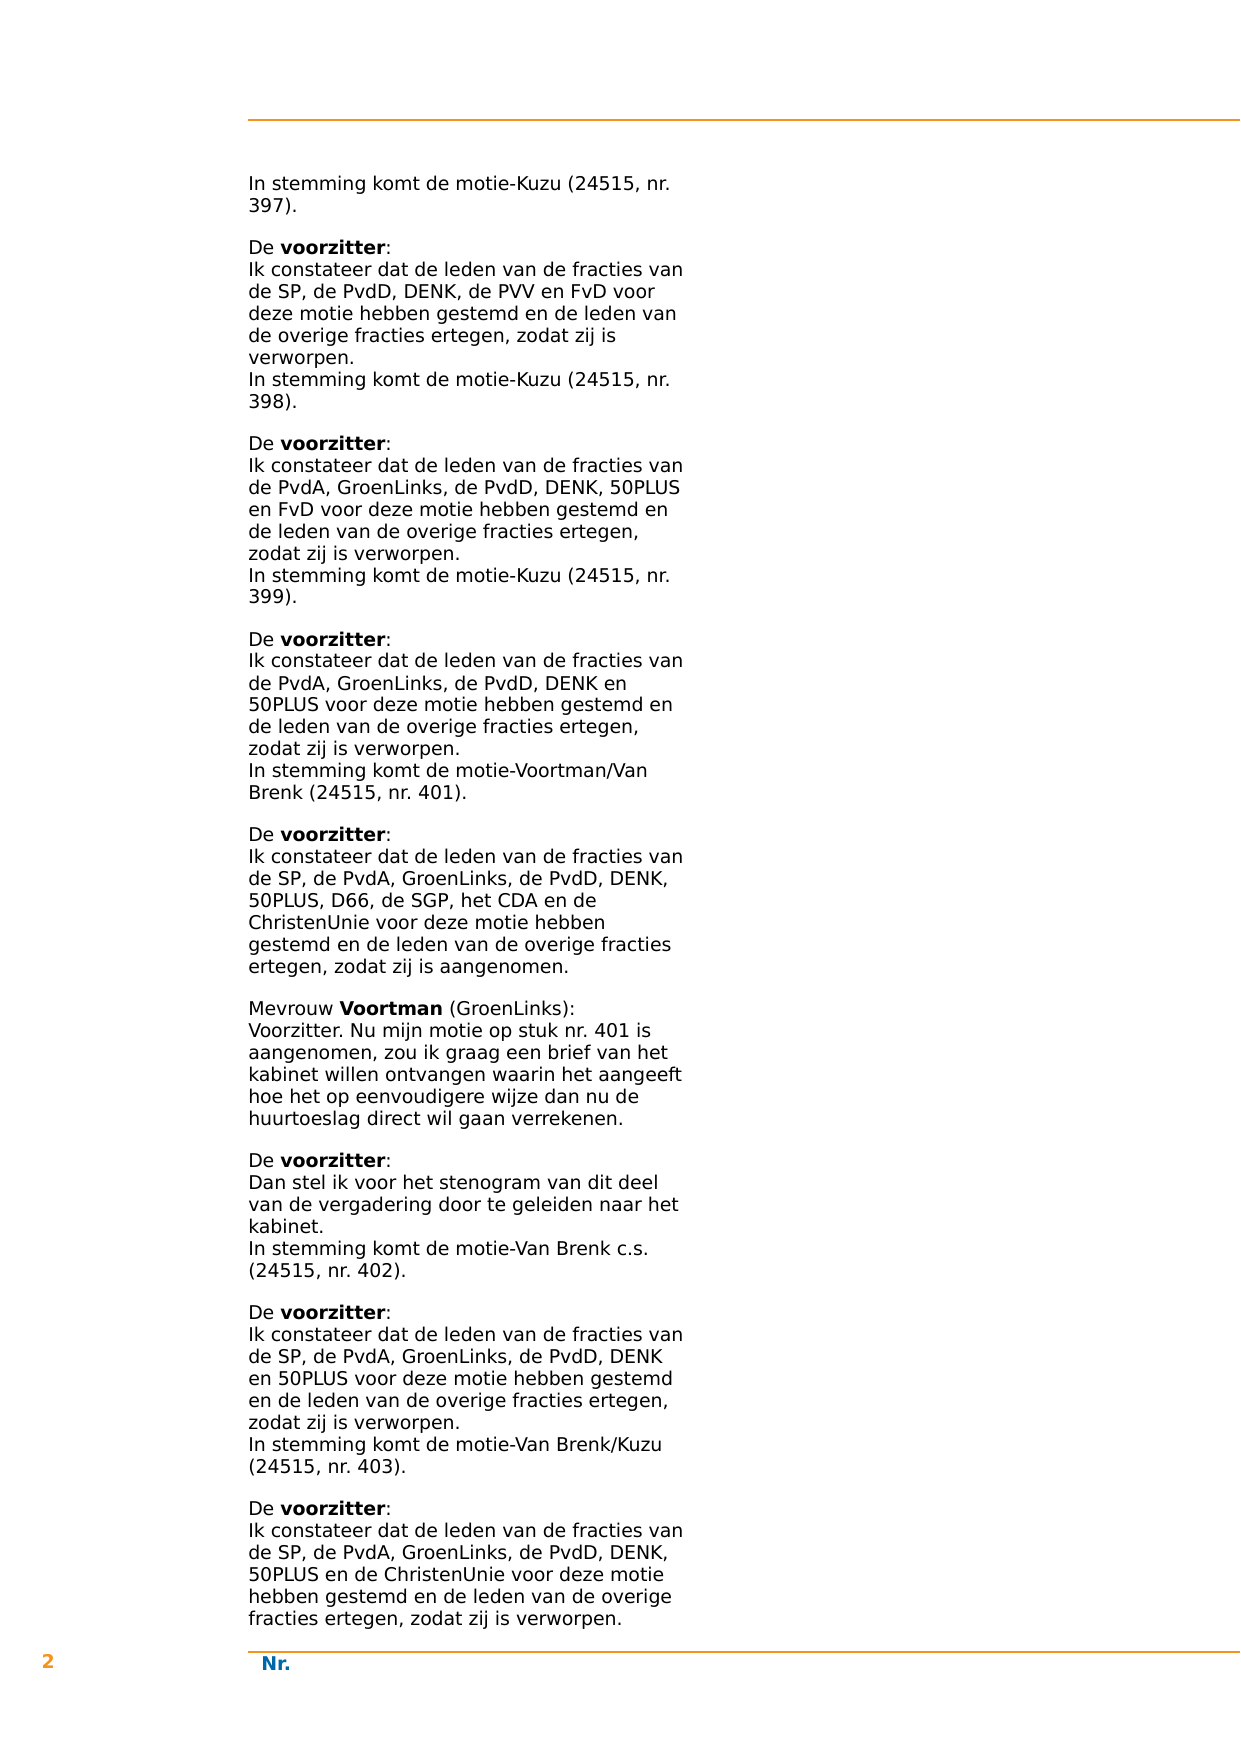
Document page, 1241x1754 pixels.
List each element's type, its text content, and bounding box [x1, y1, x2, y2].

text Ik constateer dat de leden van de fracties van de SP, de PvdA, GroenLinks, de PvdD, DENK en 50PLUS voor deze motie hebben gestemd en de leden van de overige fracties ertegen, zodat zij is verworpen. [248, 1324, 691, 1434]
text Ik constateer dat de leden van de fracties van de PvdA, GroenLinks, de PvdD, DENK en 50PLUS voor deze motie hebben gestemd en de leden van de overige fracties ertegen, zodat zij is verworpen. [248, 650, 691, 760]
text Voorzitter. Nu mijn motie op stuk nr. 401 is aangenomen, zou ik graag een brief van het kabinet willen ontvangen waarin het aangeeft hoe het op eenvoudigere wijze dan nu de huurtoeslag direct wil gaan verrekenen. [248, 1020, 691, 1130]
text De voorzitter: [248, 824, 691, 846]
text Mevrouw Voortman (GroenLinks): [248, 998, 691, 1020]
text In stemming komt de motie-Van Brenk c.s. (24515, nr. 402). [248, 1238, 691, 1282]
text De voorzitter: [248, 1498, 691, 1520]
text In stemming komt de motie-Voortman/Van Brenk (24515, nr. 401). [248, 760, 691, 804]
text In stemming komt de motie-Kuzu (24515, nr. 399). [248, 564, 691, 608]
text De voorzitter: [248, 1150, 691, 1172]
text In stemming komt de motie-Kuzu (24515, nr. 397). [248, 173, 691, 217]
text Ik constateer dat de leden van de fracties van de PvdA, GroenLinks, de PvdD, DENK, 50PLUS en FvD voor deze motie hebben gestemd en de leden van de overige fracties ertegen, zodat zij is verworpen. [248, 454, 691, 564]
text Dan stel ik voor het stenogram van dit deel van de vergadering door te geleiden naar het kabinet. [248, 1172, 691, 1238]
text De voorzitter: [248, 237, 691, 259]
text Ik constateer dat de leden van de fracties van de SP, de PvdA, GroenLinks, de PvdD, DENK, 50PLUS, D66, de SGP, het CDA en de ChristenUnie voor deze motie hebben gestemd en de leden van de overige fracties ertegen, zodat zij is aangenomen. [248, 846, 691, 978]
text In stemming komt de motie-Kuzu (24515, nr. 398). [248, 369, 691, 413]
text In stemming komt de motie-Van Brenk/Kuzu (24515, nr. 403). [248, 1434, 691, 1478]
text De voorzitter: [248, 1302, 691, 1324]
text Ik constateer dat de leden van de fracties van de SP, de PvdD, DENK, de PVV en FvD voor deze motie hebben gestemd en de leden van de overige fracties ertegen, zodat zij is verworpen. [248, 259, 691, 369]
text De voorzitter: [248, 433, 691, 454]
text De voorzitter: [248, 628, 691, 650]
text Ik constateer dat de leden van de fracties van de SP, de PvdA, GroenLinks, de PvdD, DENK, 50PLUS en de ChristenUnie voor deze motie hebben gestemd en de leden van de overige fracties ertegen, zodat zij is verworpen. [248, 1520, 691, 1629]
